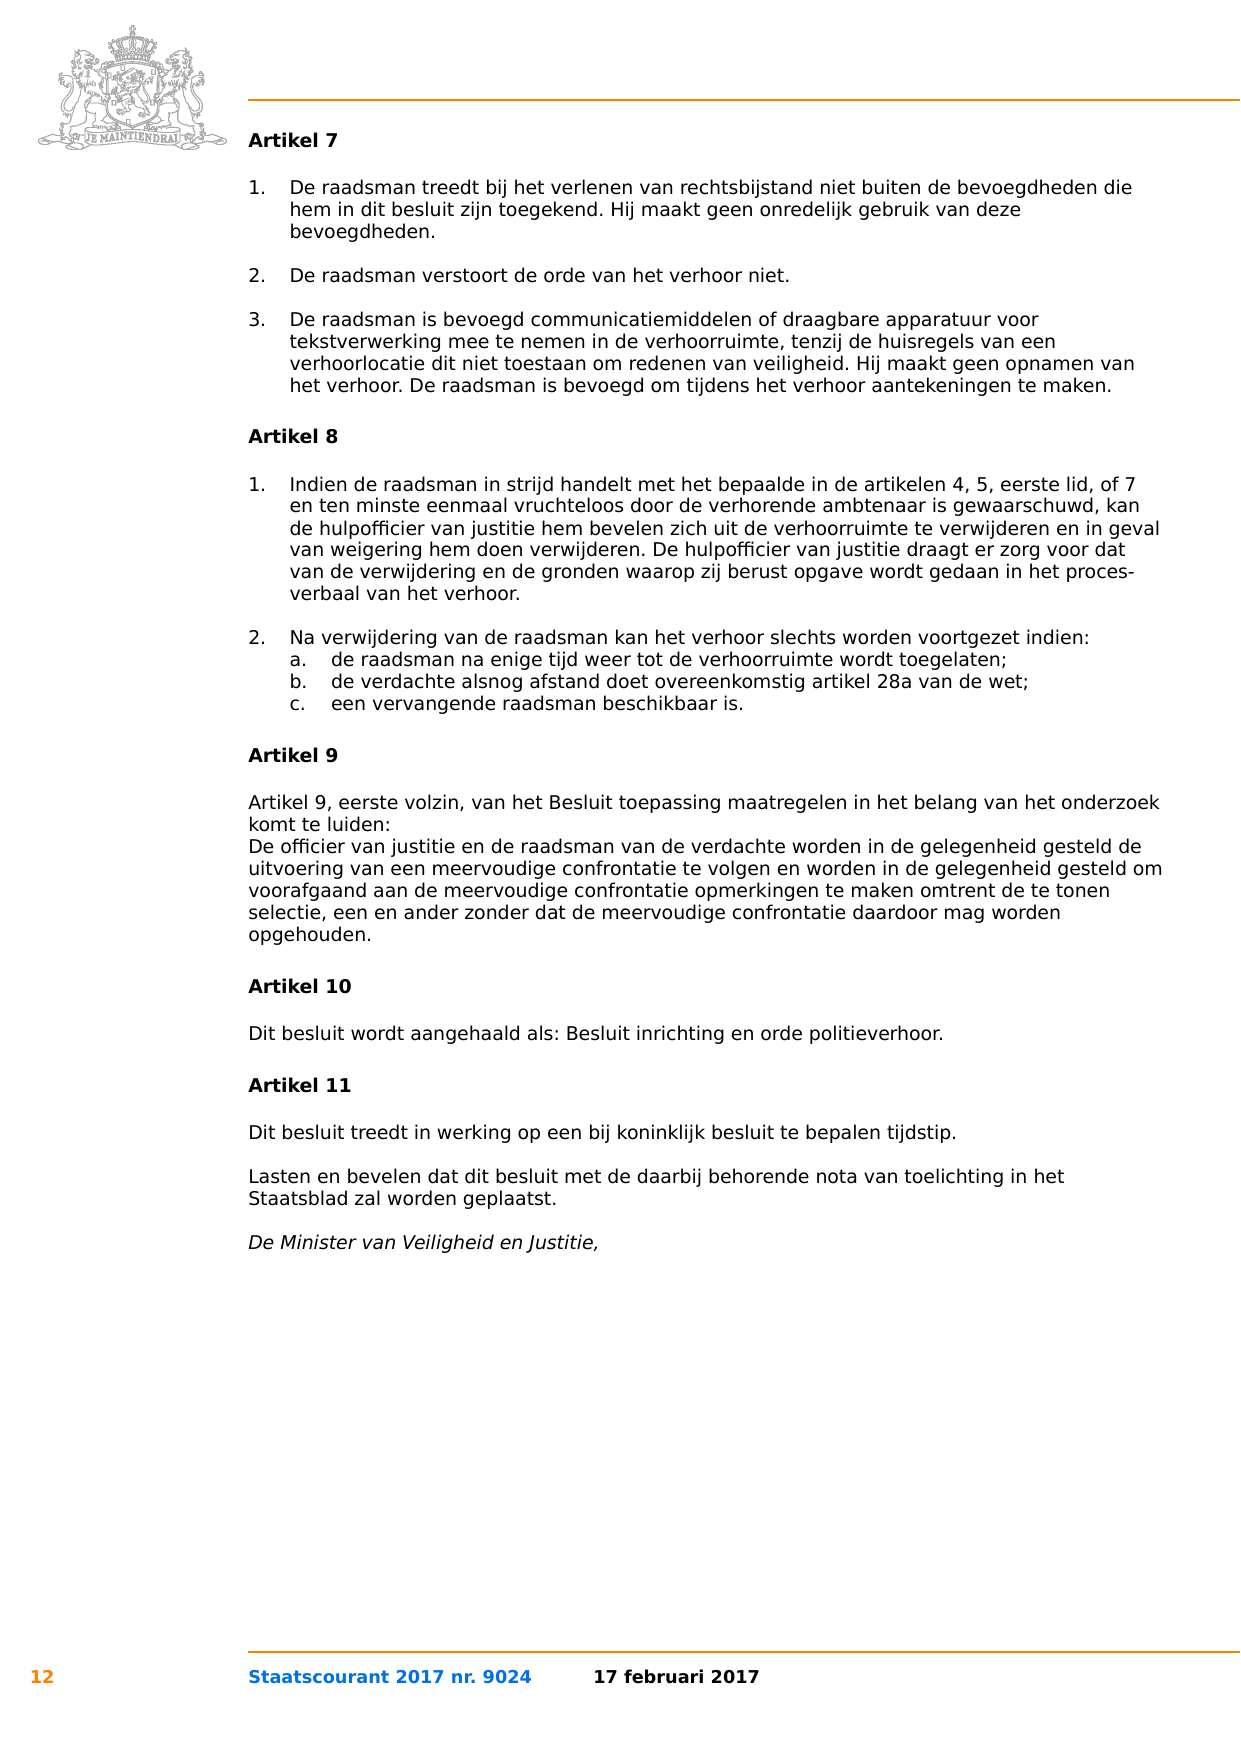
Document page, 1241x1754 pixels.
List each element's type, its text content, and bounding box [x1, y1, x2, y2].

subtitle Artikel 11 [248, 1075, 1163, 1097]
subtitle Artikel 9 [248, 745, 1163, 767]
text c. een vervangende raadsman beschikbaar is. [289, 693, 1163, 715]
text 3. De raadsman is bevoegd communicatiemiddelen of draagbare apparatuur voor tekstverwerking mee te nemen in de verhoorruimte, tenzij de huisregels van een verhoorlocatie dit niet toestaan om redenen van veiligheid. Hij maakt geen opnamen van het verhoor. De raadsman is bevoegd om tijdens het verhoor aantekeningen te maken. [248, 308, 1163, 396]
picture [38, 25, 227, 150]
text Artikel 9, eerste volzin, van het Besluit toepassing maatregelen in het belang van het onderzoek komt te luiden: [248, 792, 1163, 836]
text 2. De raadsman verstoort de orde van het verhoor niet. [248, 265, 1163, 287]
text De officier van justitie en de raadsman van de verdachte worden in de gelegenheid gesteld de uitvoering van een meervoudige confrontatie te volgen en worden in de gelegenheid gesteld om voorafgaand aan de meervoudige confrontatie opmerkingen te maken omtrent de te tonen selectie, een en ander zonder dat de meervoudige confrontatie daardoor mag worden opgehouden. [248, 836, 1163, 946]
text De Minister van Veiligheid en Justitie, [248, 1232, 1163, 1253]
text 2. Na verwijdering van de raadsman kan het verhoor slechts worden voortgezet indien: [248, 627, 1163, 649]
text a. de raadsman na enige tijd weer tot de verhoorruimte wordt toegelaten; [289, 649, 1163, 671]
subtitle Artikel 7 [248, 130, 1163, 152]
text Dit besluit wordt aangehaald als: Besluit inrichting en orde politieverhoor. [248, 1023, 1163, 1045]
subtitle Artikel 10 [248, 976, 1163, 998]
text b. de verdachte alsnog afstand doet overeenkomstig artikel 28a van de wet; [289, 671, 1163, 693]
subtitle Artikel 8 [248, 426, 1163, 448]
text Lasten en bevelen dat dit besluit met de daarbij behorende nota van toelichting in het Staatsblad zal worden geplaatst. [248, 1166, 1163, 1210]
text 1. De raadsman treedt bij het verlenen van rechtsbijstand niet buiten de bevoegdheden die hem in dit besluit zijn toegekend. Hij maakt geen onredelijk gebruik van deze bevoegdheden. [248, 177, 1163, 243]
text 1. Indien de raadsman in strijd handelt met het bepaalde in de artikelen 4, 5, eerste lid, of 7 en ten minste eenmaal vruchteloos door de verhorende ambtenaar is gewaarschuwd, kan de hulpofficier van justitie hem bevelen zich uit de verhoorruimte te verwijderen en in geval van weigering hem doen verwijderen. De hulpofficier van justitie draagt er zorg voor dat van de verwijdering en de gronden waarop zij berust opgave wordt gedaan in het proces-verbaal van het verhoor. [248, 473, 1163, 605]
text Dit besluit treedt in werking op een bij koninklijk besluit te bepalen tijdstip. [248, 1122, 1163, 1144]
